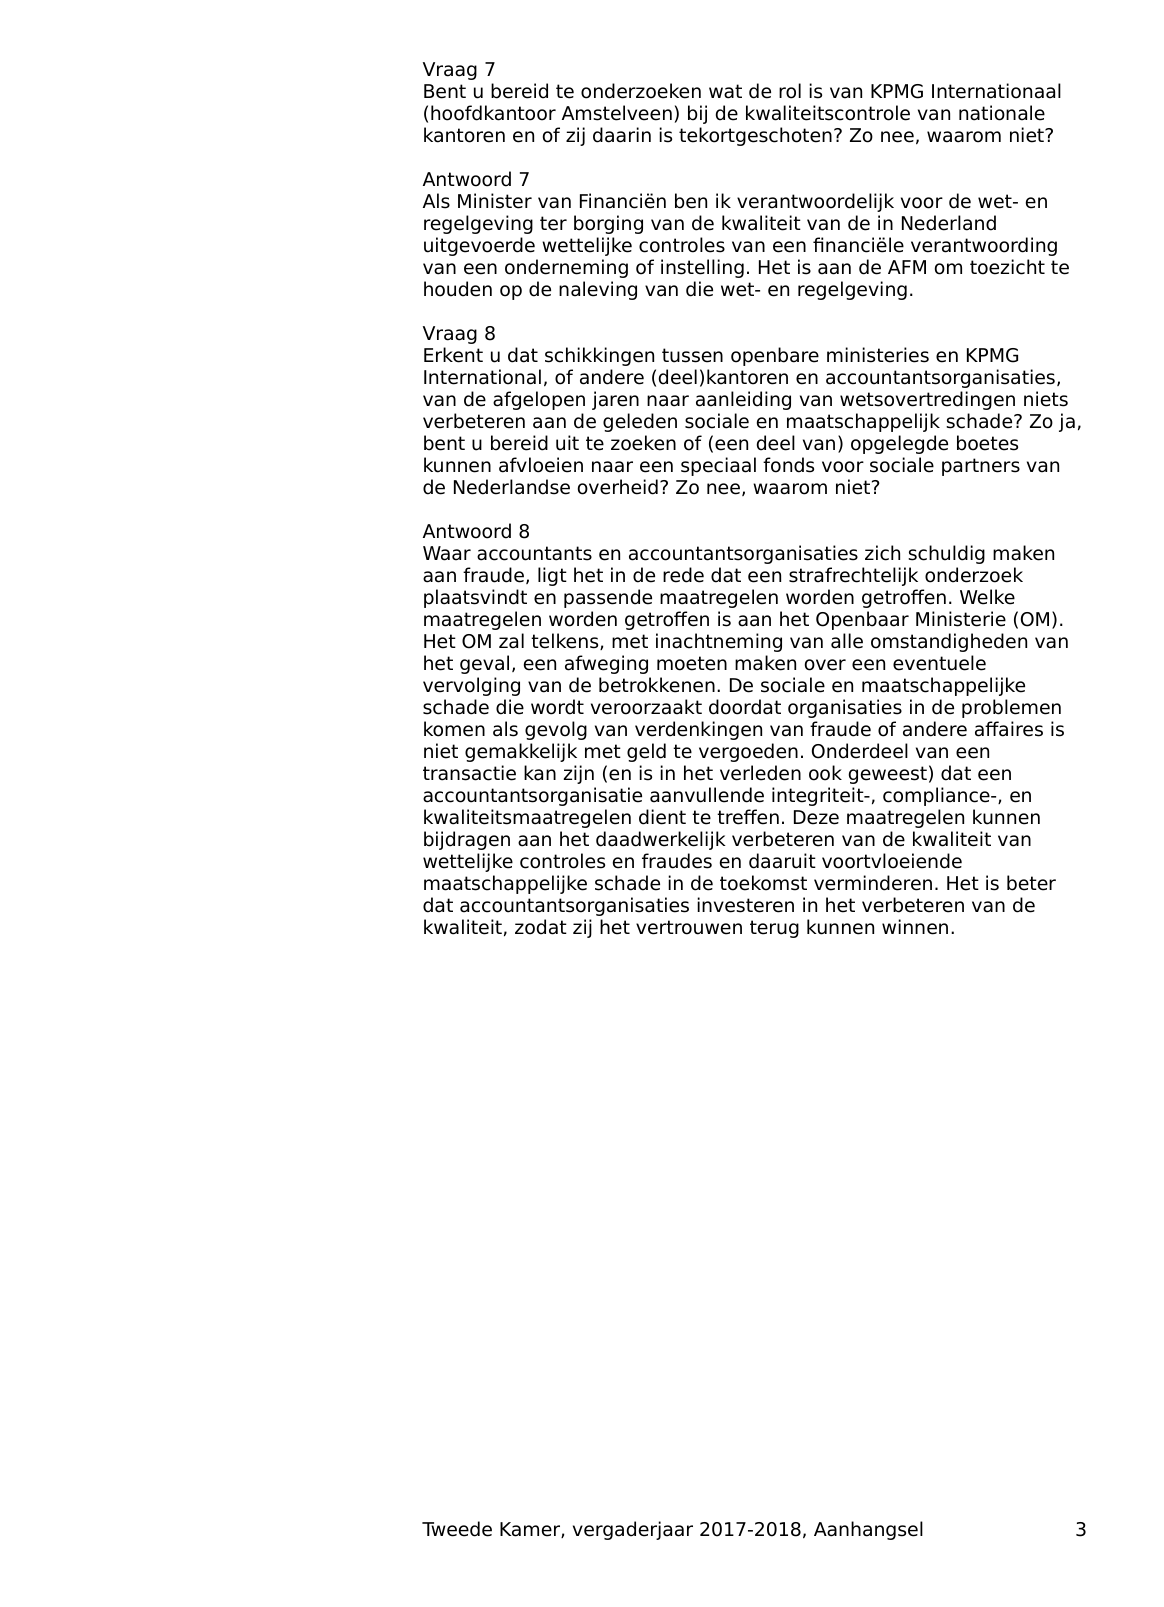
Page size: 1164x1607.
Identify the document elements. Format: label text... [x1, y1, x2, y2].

text Bent u bereid te onderzoeken wat de rol is van KPMG Internationaal (hoofdkantoor Amstelveen) bij de kwaliteitscontrole van nationale kantoren en of zij daarin is tekortgeschoten? Zo nee, waarom niet? [422, 81, 1087, 147]
text Als Minister van Financiën ben ik verantwoordelijk voor de wet- en regelgeving ter borging van de kwaliteit van de in Nederland uitgevoerde wettelijke controles van een financiële verantwoording van een onderneming of instelling. Het is aan de AFM om toezicht te houden op de naleving van die wet- en regelgeving. [422, 191, 1087, 301]
text Waar accountants en accountantsorganisaties zich schuldig maken aan fraude, ligt het in de rede dat een strafrechtelijk onderzoek plaatsvindt en passende maatregelen worden getroffen. Welke maatregelen worden getroffen is aan het Openbaar Ministerie (OM). Het OM zal telkens, met inachtneming van alle omstandigheden van het geval, een afweging moeten maken over een eventuele vervolging van de betrokkenen. De sociale en maatschappelijke schade die wordt veroorzaakt doordat organisaties in de problemen komen als gevolg van verdenkingen van fraude of andere affaires is niet gemakkelijk met geld te vergoeden. Onderdeel van een transactie kan zijn (en is in het verleden ook geweest) dat een accountantsorganisatie aanvullende integriteit-, compliance-, en kwaliteitsmaatregelen dient te treffen. Deze maatregelen kunnen bijdragen aan het daadwerkelijk verbeteren van de kwaliteit van wettelijke controles en fraudes en daaruit voortvloeiende maatschappelijke schade in de toekomst verminderen. Het is beter dat accountantsorganisaties investeren in het verbeteren van de kwaliteit, zodat zij het vertrouwen terug kunnen winnen. [422, 543, 1087, 939]
text Antwoord 8 [422, 521, 1087, 543]
text Antwoord 7 [422, 169, 1087, 191]
text Erkent u dat schikkingen tussen openbare ministeries en KPMG International, of andere (deel)kantoren en accountantsorganisaties, van de afgelopen jaren naar aanleiding van wetsovertredingen niets verbeteren aan de geleden sociale en maatschappelijk schade? Zo ja, bent u bereid uit te zoeken of (een deel van) opgelegde boetes kunnen afvloeien naar een speciaal fonds voor sociale partners van de Nederlandse overheid? Zo nee, waarom niet? [422, 345, 1087, 499]
text Vraag 7 [422, 59, 1087, 81]
text Vraag 8 [422, 323, 1087, 345]
